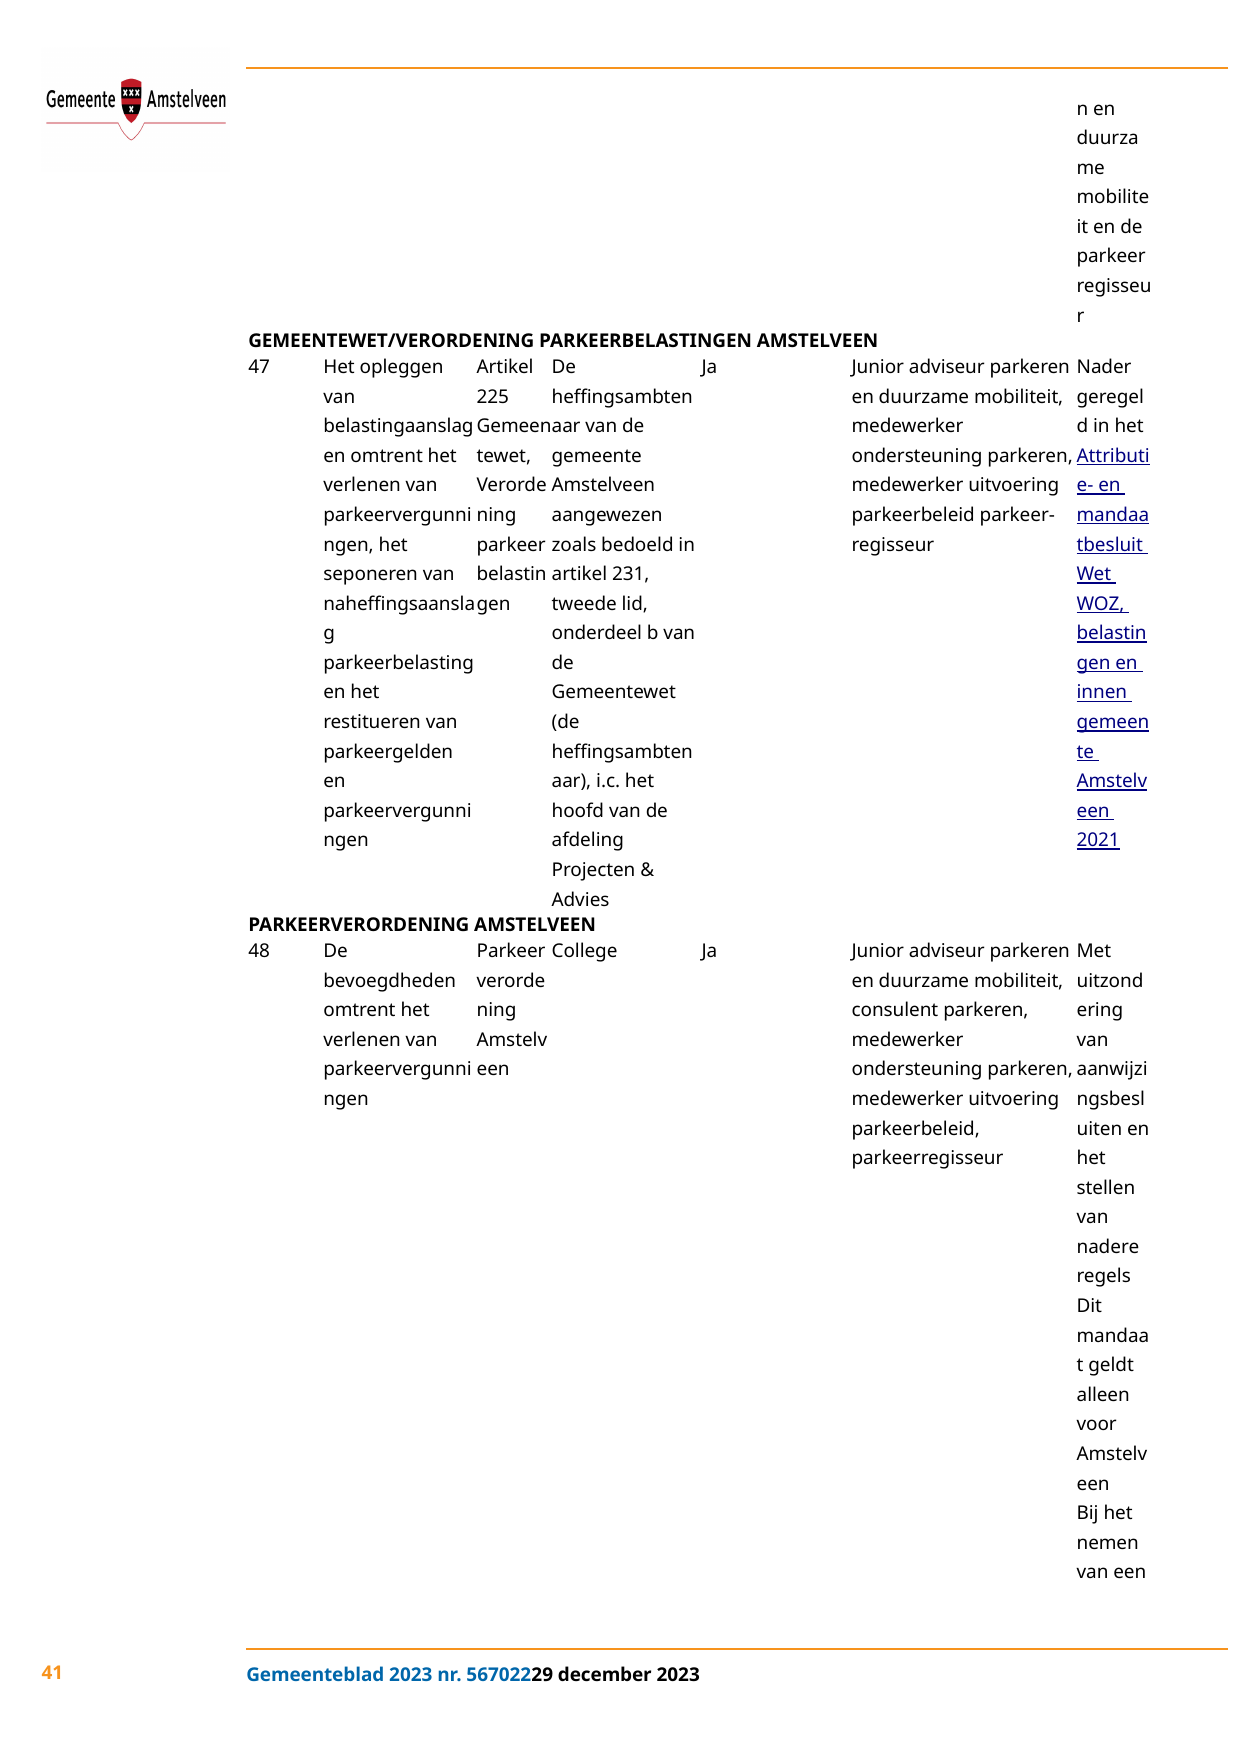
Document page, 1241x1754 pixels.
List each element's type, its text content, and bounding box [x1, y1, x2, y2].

table_cell [701, 95, 851, 328]
table_cell [248, 95, 323, 328]
table_cell 47 [248, 353, 323, 912]
table_cell [323, 95, 476, 328]
table_cell [551, 95, 701, 328]
table_cell Ja [701, 353, 851, 912]
table_cell De bevoegdheden omtrent het verlenen van parkeervergunningen [323, 937, 476, 1584]
table_cell 48 [248, 937, 323, 1584]
table_cell GEMEENTEWET/VERORDENING PARKEERBELASTINGEN AMSTELVEEN [248, 328, 1152, 353]
table_cell [851, 95, 1076, 328]
table_cell PARKEERVERORDENING AMSTELVEEN [248, 912, 1152, 937]
table_cell Met uitzondering van aanwijzingsbesluiten en het stellen van nadere regels Dit mandaat geldt alleen voor Amstelveen Bij het nemen van een [1076, 937, 1152, 1584]
table_cell Junior adviseur parkeren en duurzame mobiliteit, consulent parkeren, medewerker ondersteuning parkeren, medewerker uitvoering parkeerbeleid, parkeerregisseur [851, 937, 1076, 1584]
table_cell n en duurzame mobiliteit en de parkeerregisseur [1076, 95, 1152, 328]
table_cell Junior adviseur parkeren en duurzame mobiliteit, medewerker ondersteuning parkeren, medewerker uitvoering parkeerbeleid parkeer-regisseur [851, 353, 1076, 912]
picture [41, 47, 231, 172]
table_cell Artikel 225 Gemeentewet, Verordening parkeerbelastingen [476, 353, 551, 912]
table_cell Het opleggen van belastingaanslagen omtrent het verlenen van parkeervergunningen, het seponeren van naheffingsaanslag parkeerbelasting en het restitueren van parkeergelden en parkeervergunningen [323, 353, 476, 912]
table_cell Nader geregeld in het Attributie- en mandaatbesluit Wet WOZ, belastingen en innen gemeente Amstelveen 2021 [1076, 353, 1152, 912]
table_cell De heffingsambtenaar van de gemeente Amstelveen aangewezen zoals bedoeld in artikel 231, tweede lid, onderdeel b van de Gemeentewet (de heffingsambtenaar), i.c. het hoofd van de afdeling Projecten & Advies [551, 353, 701, 912]
table_cell [476, 95, 551, 328]
table_cell Parkeerverordening Amstelveen [476, 937, 551, 1584]
table_cell College [551, 937, 701, 1584]
table_cell Ja [701, 937, 851, 1584]
